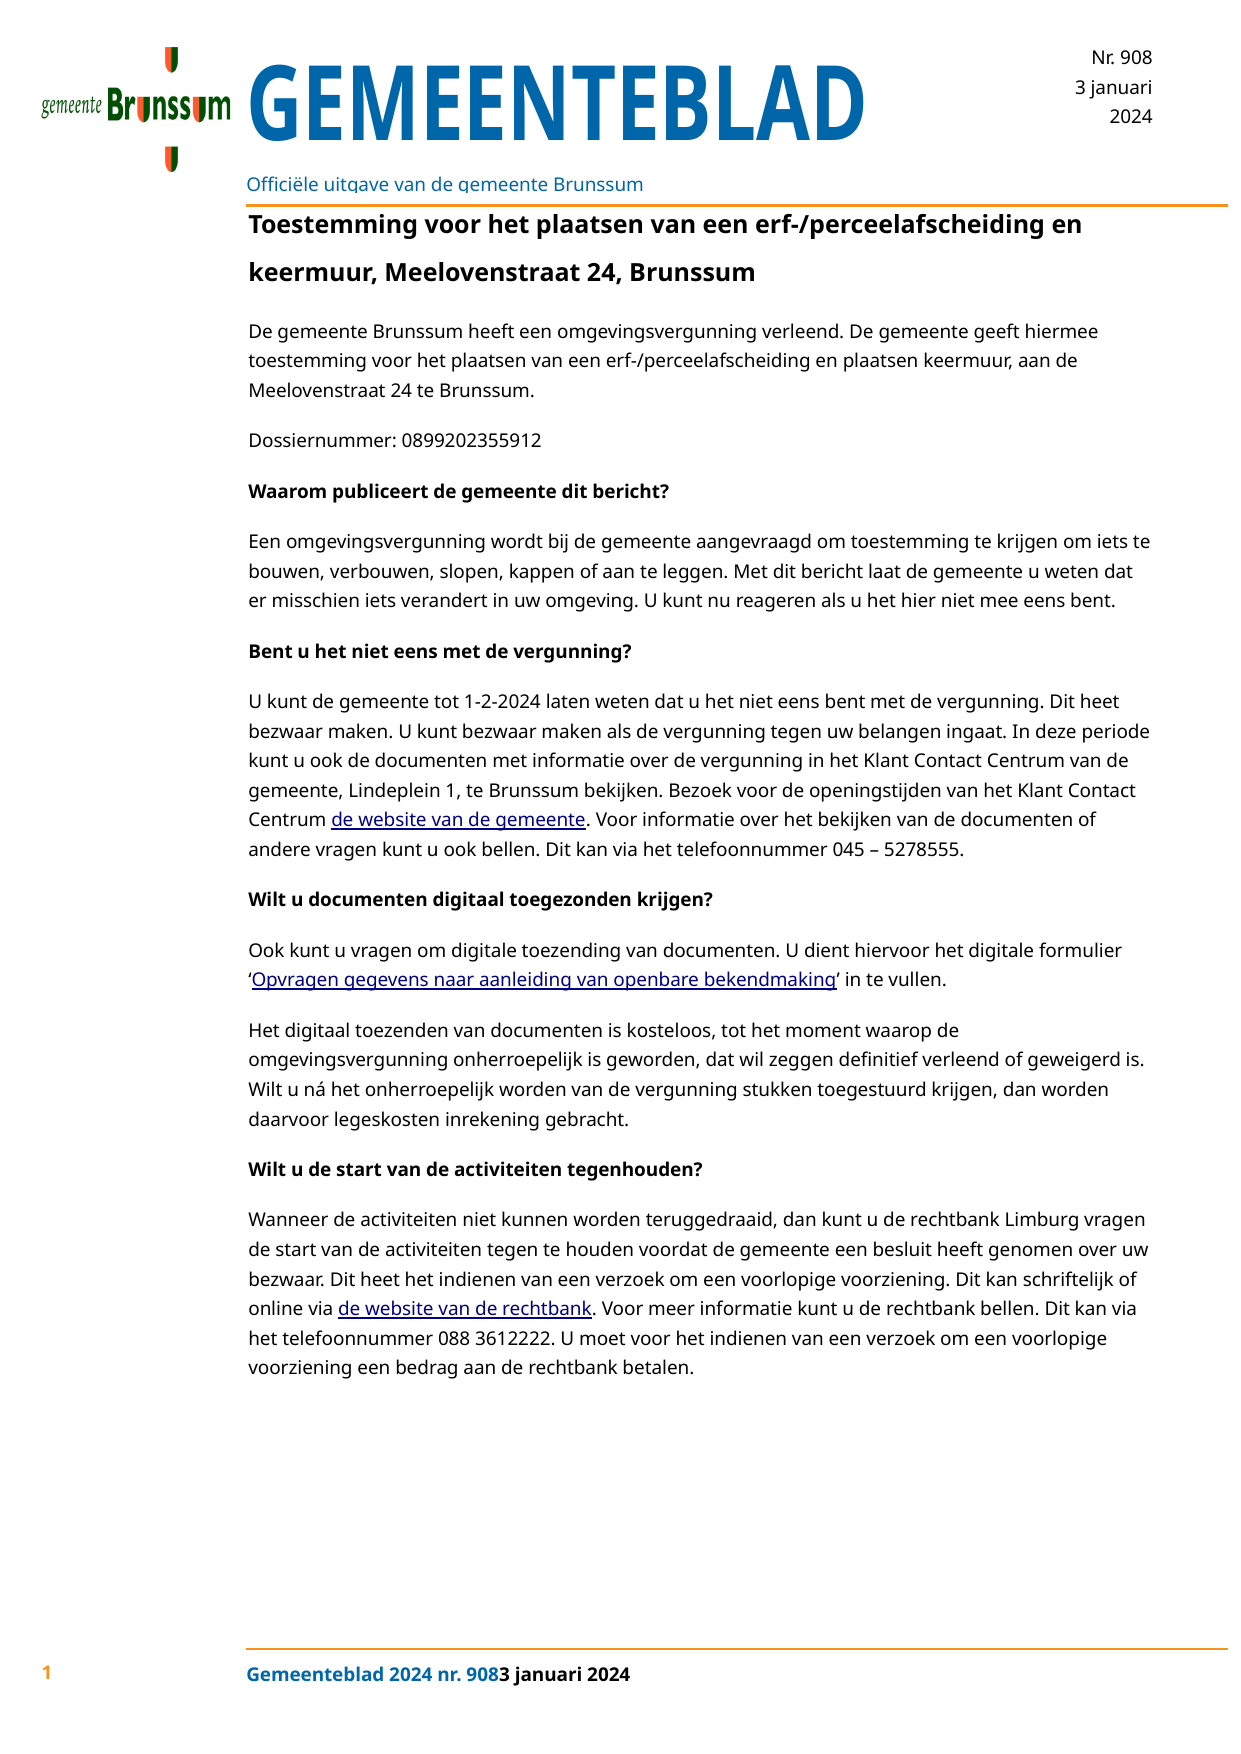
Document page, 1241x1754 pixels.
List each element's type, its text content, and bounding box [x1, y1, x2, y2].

picture [41, 47, 231, 172]
text Een omgevingsvergunning wordt bij de gemeente aangevraagd om toestemming te krijgen om iets te bouwen, verbouwen, slopen, kappen of aan te leggen. Met dit bericht laat de gemeente u weten dat er misschien iets verandert in uw omgeving. U kunt nu reageren als u het hier niet mee eens bent. [248, 528, 1152, 613]
text De gemeente Brunssum heeft een omgevingsvergunning verleend. De gemeente geeft hiermee toestemming voor het plaatsen van een erf-/perceelafscheiding en plaatsen keermuur, aan de Meelovenstraat 24 te Brunssum. [248, 318, 1152, 403]
text Ook kunt u vragen om digitale toezending van documenten. U dient hiervoor het digitale formulier ‘Opvragen gegevens naar aanleiding van openbare bekendmaking’ in te vullen. [248, 937, 1152, 992]
text Toestemming voor het plaatsen van een erf-/perceelafscheiding en keermuur, Meelovenstraat 24, Brunssum [248, 207, 1152, 288]
text Wanneer de activiteiten niet kunnen worden teruggedraaid, dan kunt u de rechtbank Limburg vragen de start van de activiteiten tegen te houden voordat de gemeente een besluit heeft genomen over uw bezwaar. Dit heet het indienen van een verzoek om een voorlopige voorziening. Dit kan schriftelijk of online via de website van de rechtbank. Voor meer informatie kunt u de rechtbank bellen. Dit kan via het telefoonnummer 088 3612222. U moet voor het indienen van een verzoek om een voorlopige voorziening een bedrag aan de rechtbank betalen. [248, 1207, 1152, 1380]
text Dossiernummer: 0899202355912 [248, 427, 1152, 453]
text U kunt de gemeente tot 1-2-2024 laten weten dat u het niet eens bent met de vergunning. Dit heet bezwaar maken. U kunt bezwaar maken als de vergunning tegen uw belangen ingaat. In deze periode kunt u ook de documenten met informatie over de vergunning in het Klant Contact Centrum van de gemeente, Lindeplein 1, te Brunssum bekijken. Bezoek voor de openingstijden van het Klant Contact Centrum de website van de gemeente. Voor informatie over het bekijken van de documenten of andere vragen kunt u ook bellen. Dit kan via het telefoonnummer 045 – 5278555. [248, 688, 1152, 862]
text Wilt u de start van de activiteiten tegenhouden? [248, 1156, 1152, 1182]
text Wilt u documenten digitaal toegezonden krijgen? [248, 887, 1152, 912]
text Bent u het niet eens met de vergunning? [248, 638, 1152, 664]
text Het digitaal toezenden van documenten is kosteloos, tot het moment waarop de omgevingsvergunning onherroepelijk is geworden, dat wil zeggen definitief verleend of geweigerd is. Wilt u ná het onherroepelijk worden van de vergunning stukken toegestuurd krijgen, dan worden daarvoor legeskosten inrekening gebracht. [248, 1017, 1152, 1132]
text Waarom publiceert de gemeente dit bericht? [248, 478, 1152, 504]
